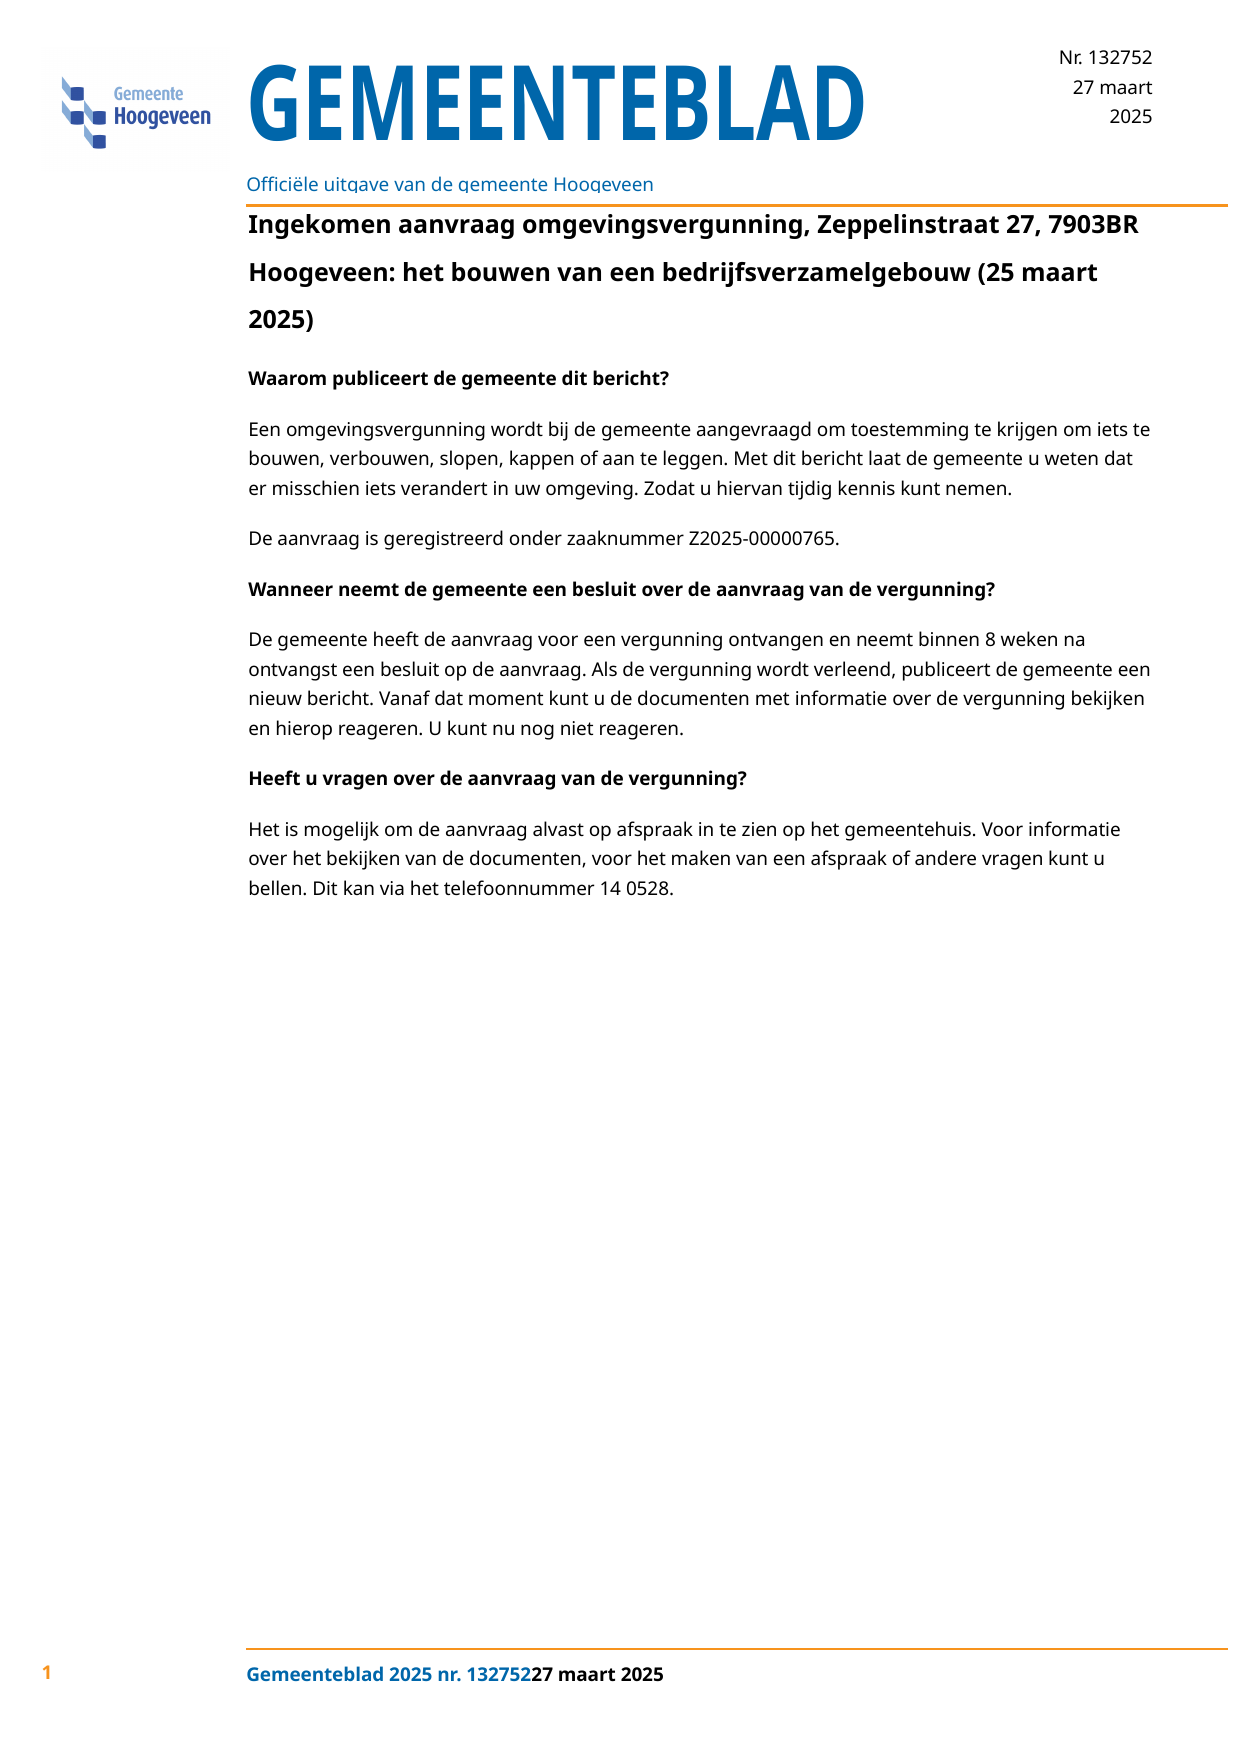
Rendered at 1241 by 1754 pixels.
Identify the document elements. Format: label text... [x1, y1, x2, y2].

text Ingekomen aanvraag omgevingsvergunning, Zeppelinstraat 27, 7903BR Hoogeveen: het bouwen van een bedrijfsverzamelgebouw (25 maart 2025) [248, 207, 1152, 336]
text De aanvraag is geregistreerd onder zaaknummer Z2025-00000765. [248, 526, 1152, 551]
text Waarom publiceert de gemeente dit bericht? [248, 366, 1152, 391]
text De gemeente heeft de aanvraag voor een vergunning ontvangen en neemt binnen 8 weken na ontvangst een besluit op de aanvraag. Als de vergunning wordt verleend, publiceert de gemeente een nieuw bericht. Vanaf dat moment kunt u de documenten met informatie over de vergunning bekijken en hierop reageren. U kunt nu nog niet reageren. [248, 626, 1152, 741]
text Heeft u vragen over de aanvraag van de vergunning? [248, 766, 1152, 791]
text Het is mogelijk om de aanvraag alvast op afspraak in te zien op het gemeentehuis. Voor informatie over het bekijken van de documenten, voor het maken van een afspraak of andere vragen kunt u bellen. Dit kan via het telefoonnummer 14 0528. [248, 816, 1152, 901]
text Wanneer neemt de gemeente een besluit over de aanvraag van de vergunning? [248, 576, 1152, 602]
text Een omgevingsvergunning wordt bij de gemeente aangevraagd om toestemming te krijgen om iets te bouwen, verbouwen, slopen, kappen of aan te leggen. Met dit bericht laat de gemeente u weten dat er misschien iets verandert in uw omgeving. Zodat u hiervan tijdig kennis kunt nemen. [248, 416, 1152, 501]
picture [41, 47, 231, 172]
